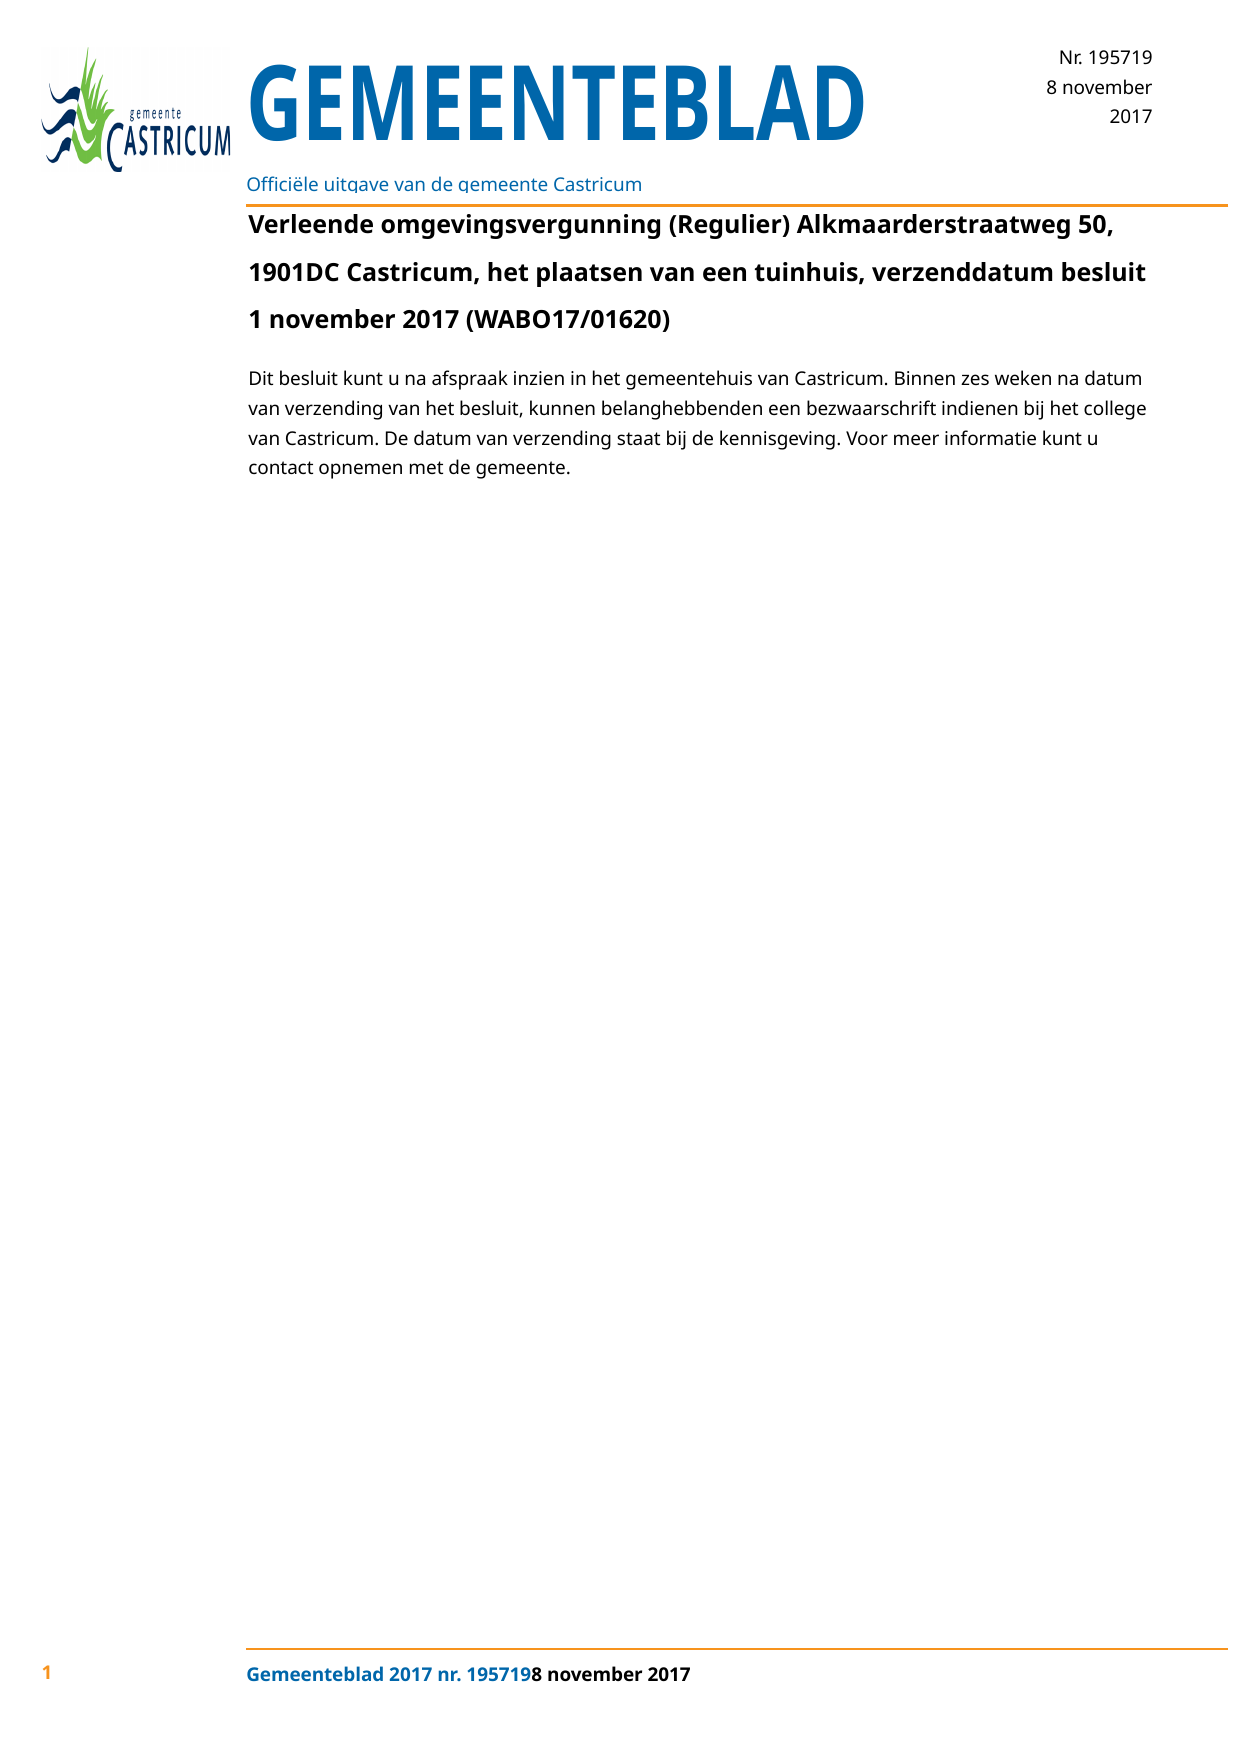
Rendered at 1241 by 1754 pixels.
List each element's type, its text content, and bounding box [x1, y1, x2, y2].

text Dit besluit kunt u na afspraak inzien in het gemeentehuis van Castricum. Binnen zes weken na datum van verzending van het besluit, kunnen belanghebbenden een bezwaarschrift indienen bij het college van Castricum. De datum van verzending staat bij de kennisgeving. Voor meer informatie kunt u contact opnemen met de gemeente. [248, 366, 1152, 480]
picture [41, 47, 231, 172]
text Verleende omgevingsvergunning (Regulier) Alkmaarderstraatweg 50, 1901DC Castricum, het plaatsen van een tuinhuis, verzenddatum besluit 1 november 2017 (WABO17/01620) [248, 207, 1152, 336]
